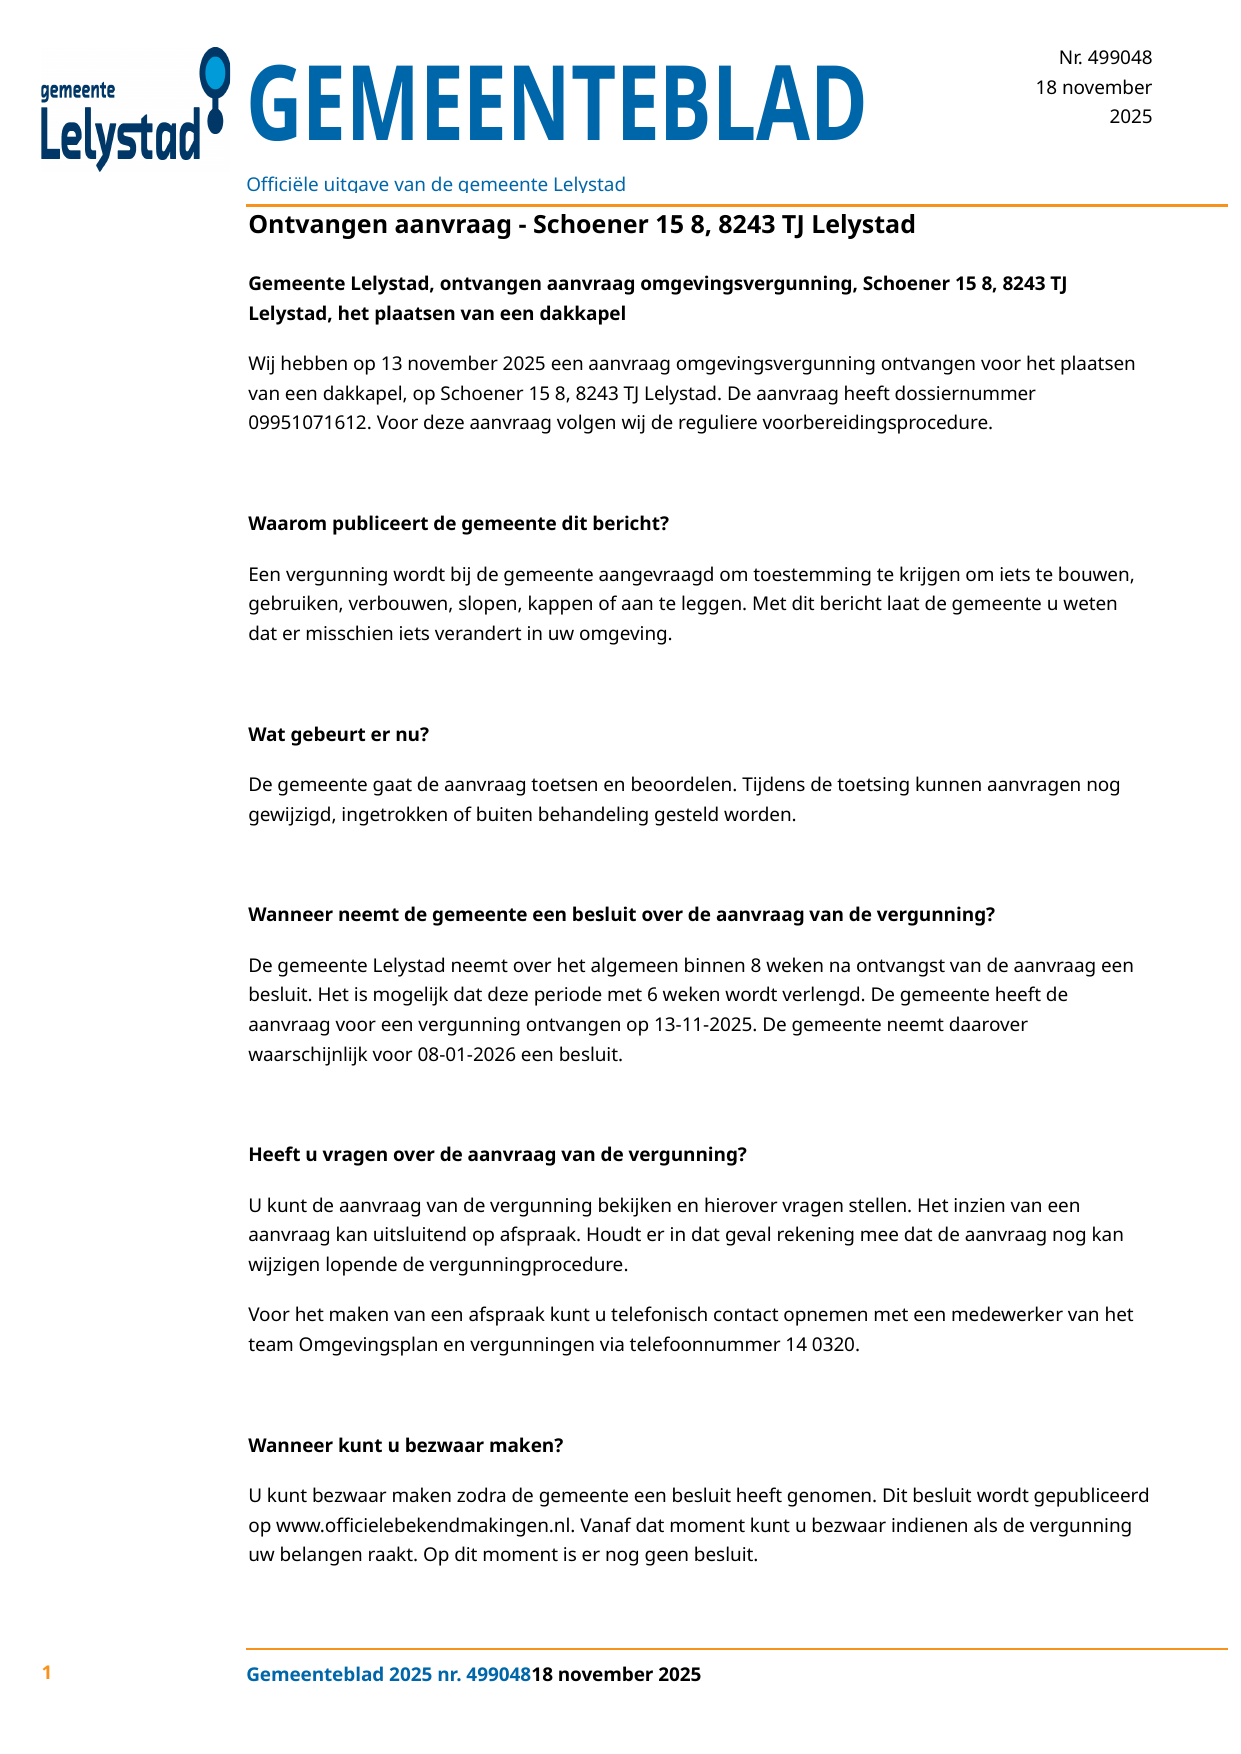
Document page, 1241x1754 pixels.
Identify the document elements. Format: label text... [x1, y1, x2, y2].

text De gemeente gaat de aanvraag toetsen en beoordelen. Tijdens de toetsing kunnen aanvragen nog gewijzigd, ingetrokken of buiten behandeling gesteld worden. [248, 771, 1152, 826]
text Een vergunning wordt bij de gemeente aangevraagd om toestemming te krijgen om iets te bouwen, gebruiken, verbouwen, slopen, kappen of aan te leggen. Met dit bericht laat de gemeente u weten dat er misschien iets verandert in uw omgeving. [248, 561, 1152, 646]
text Voor het maken van een afspraak kunt u telefonisch contact opnemen met een medewerker van het team Omgevingsplan en vergunningen via telefoonnummer 14 0320. [248, 1302, 1152, 1357]
text Gemeente Lelystad, ontvangen aanvraag omgevingsvergunning, Schoener 15 8, 8243 TJ Lelystad, het plaatsen van een dakkapel [248, 270, 1152, 326]
text Waarom publiceert de gemeente dit bericht? [248, 510, 1152, 536]
text Heeft u vragen over de aanvraag van de vergunning? [248, 1142, 1152, 1167]
text Wanneer neemt de gemeente een besluit over de aanvraag van de vergunning? [248, 902, 1152, 927]
picture [41, 47, 231, 172]
text Wij hebben op 13 november 2025 een aanvraag omgevingsvergunning ontvangen voor het plaatsen van een dakkapel, op Schoener 15 8, 8243 TJ Lelystad. De aanvraag heeft dossiernummer 09951071612. Voor deze aanvraag volgen wij de reguliere voorbereidingsprocedure. [248, 350, 1152, 435]
text Wat gebeurt er nu? [248, 721, 1152, 746]
text U kunt bezwaar maken zodra de gemeente een besluit heeft genomen. Dit besluit wordt gepubliceerd op www.officielebekendmakingen.nl. Vanaf dat moment kunt u bezwaar indienen als de vergunning uw belangen raakt. Op dit moment is er nog geen besluit. [248, 1482, 1152, 1567]
text De gemeente Lelystad neemt over het algemeen binnen 8 weken na ontvangst van de aanvraag een besluit. Het is mogelijk dat deze periode met 6 weken wordt verlengd. De gemeente heeft de aanvraag voor een vergunning ontvangen op 13-11-2025. De gemeente neemt daarover waarschijnlijk voor 08-01-2026 een besluit. [248, 952, 1152, 1066]
text U kunt de aanvraag van de vergunning bekijken en hierover vragen stellen. Het inzien van een aanvraag kan uitsluitend op afspraak. Houdt er in dat geval rekening mee dat de aanvraag nog kan wijzigen lopende de vergunningprocedure. [248, 1192, 1152, 1277]
text Ontvangen aanvraag - Schoener 15 8, 8243 TJ Lelystad [248, 207, 1152, 241]
text Wanneer kunt u bezwaar maken? [248, 1432, 1152, 1458]
